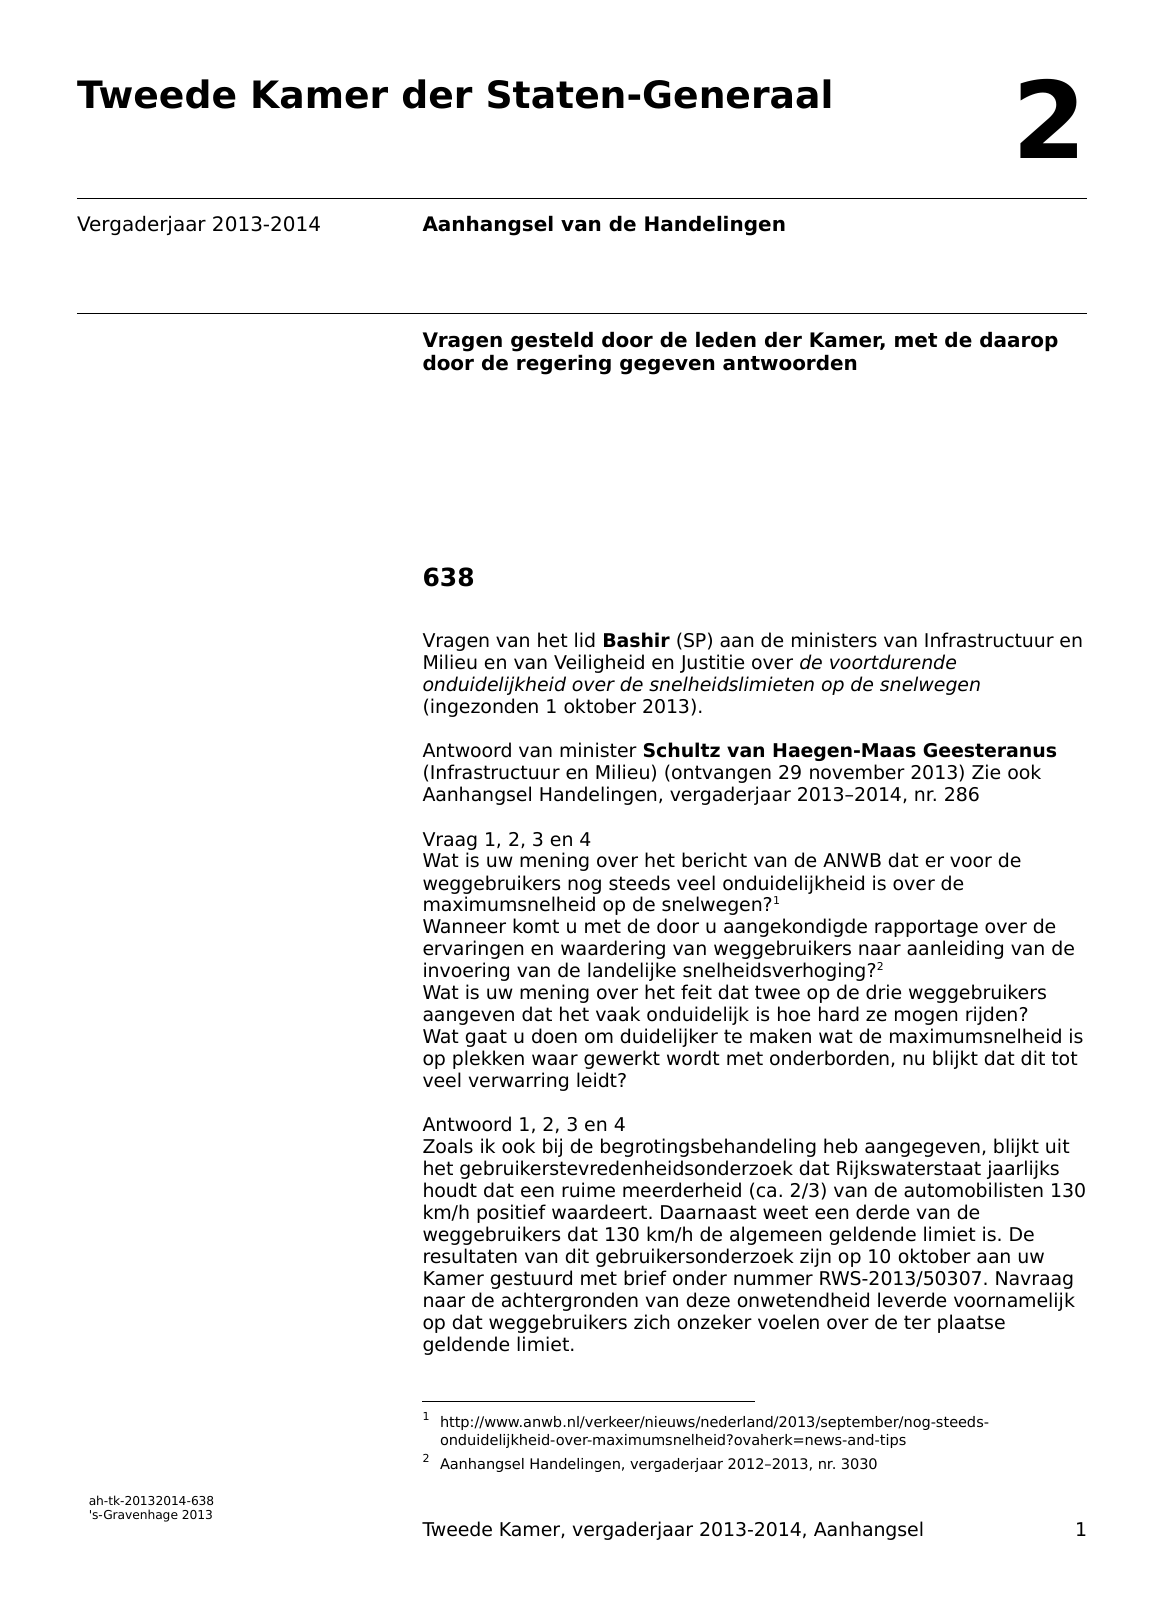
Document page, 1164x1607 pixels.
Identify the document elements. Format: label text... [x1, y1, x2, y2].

text Antwoord 1, 2, 3 en 4 [422, 1114, 1087, 1136]
text ah-tk-20132014-638 [88, 1494, 323, 1508]
text Wat is uw mening over het bericht van de ANWB dat er voor de weggebruikers nog steeds veel onduidelijkheid is over de maximumsnelheid op de snelwegen? [422, 850, 1087, 916]
text 's-Gravenhage 2013 [88, 1508, 323, 1522]
text Aanhangsel Handelingen, vergaderjaar 2012–2013, nr. 3030 [422, 1452, 1087, 1474]
table_header Tweede Kamer der Staten-Generaal [77, 59, 886, 198]
text http://www.anwb.nl/verkeer/nieuws/nederland/2013/september/nog-steeds-onduidelijkheid-over-maximumsnelheid?ovaherk=news-and-tips [422, 1410, 1087, 1449]
text Wat gaat u doen om duidelijker te maken wat de maximumsnelheid is op plekken waar gewerkt wordt met onderborden, nu blijkt dat dit tot veel verwarring leidt? [422, 1026, 1087, 1092]
table_cell Vergaderjaar 2013-2014 [77, 199, 422, 313]
table_header 2 [886, 59, 1087, 198]
text Wanneer komt u met de door u aangekondigde rapportage over de ervaringen en waardering van weggebruikers naar aanleiding van de invoering van de landelijke snelheidsverhoging? [422, 916, 1087, 982]
text 638 [422, 563, 1087, 592]
table_cell [77, 314, 422, 375]
table_cell Vragen gesteld door de leden der Kamer, met de daarop door de regering gegeven antwoorden [422, 314, 1087, 375]
text Wat is uw mening over het feit dat twee op de drie weggebruikers aangeven dat het vaak onduidelijk is hoe hard ze mogen rijden? [422, 982, 1087, 1026]
text Antwoord van minister Schultz van Haegen-Maas Geesteranus (Infrastructuur en Milieu) (ontvangen 29 november 2013) Zie ook Aanhangsel Handelingen, vergaderjaar 2013–2014, nr. 286 [422, 740, 1087, 806]
table_cell Aanhangsel van de Handelingen [422, 199, 1087, 313]
text Vraag 1, 2, 3 en 4 [422, 828, 1087, 850]
text Vragen van het lid Bashir (SP) aan de ministers van Infrastructuur en Milieu en van Veiligheid en Justitie over de voortdurende onduidelijkheid over de snelheidslimieten op de snelwegen (ingezonden 1 oktober 2013). [422, 630, 1087, 718]
text Zoals ik ook bij de begrotingsbehandeling heb aangegeven, blijkt uit het gebruikerstevredenheidsonderzoek dat Rijkswaterstaat jaarlijks houdt dat een ruime meerderheid (ca. 2/3) van de automobilisten 130 km/h positief waardeert. Daarnaast weet een derde van de weggebruikers dat 130 km/h de algemeen geldende limiet is. De resultaten van dit gebruikersonderzoek zijn op 10 oktober aan uw Kamer gestuurd met brief onder nummer RWS-2013/50307. Navraag naar de achtergronden van deze onwetendheid leverde voornamelijk op dat weggebruikers zich onzeker voelen over de ter plaatse geldende limiet. [422, 1136, 1087, 1356]
